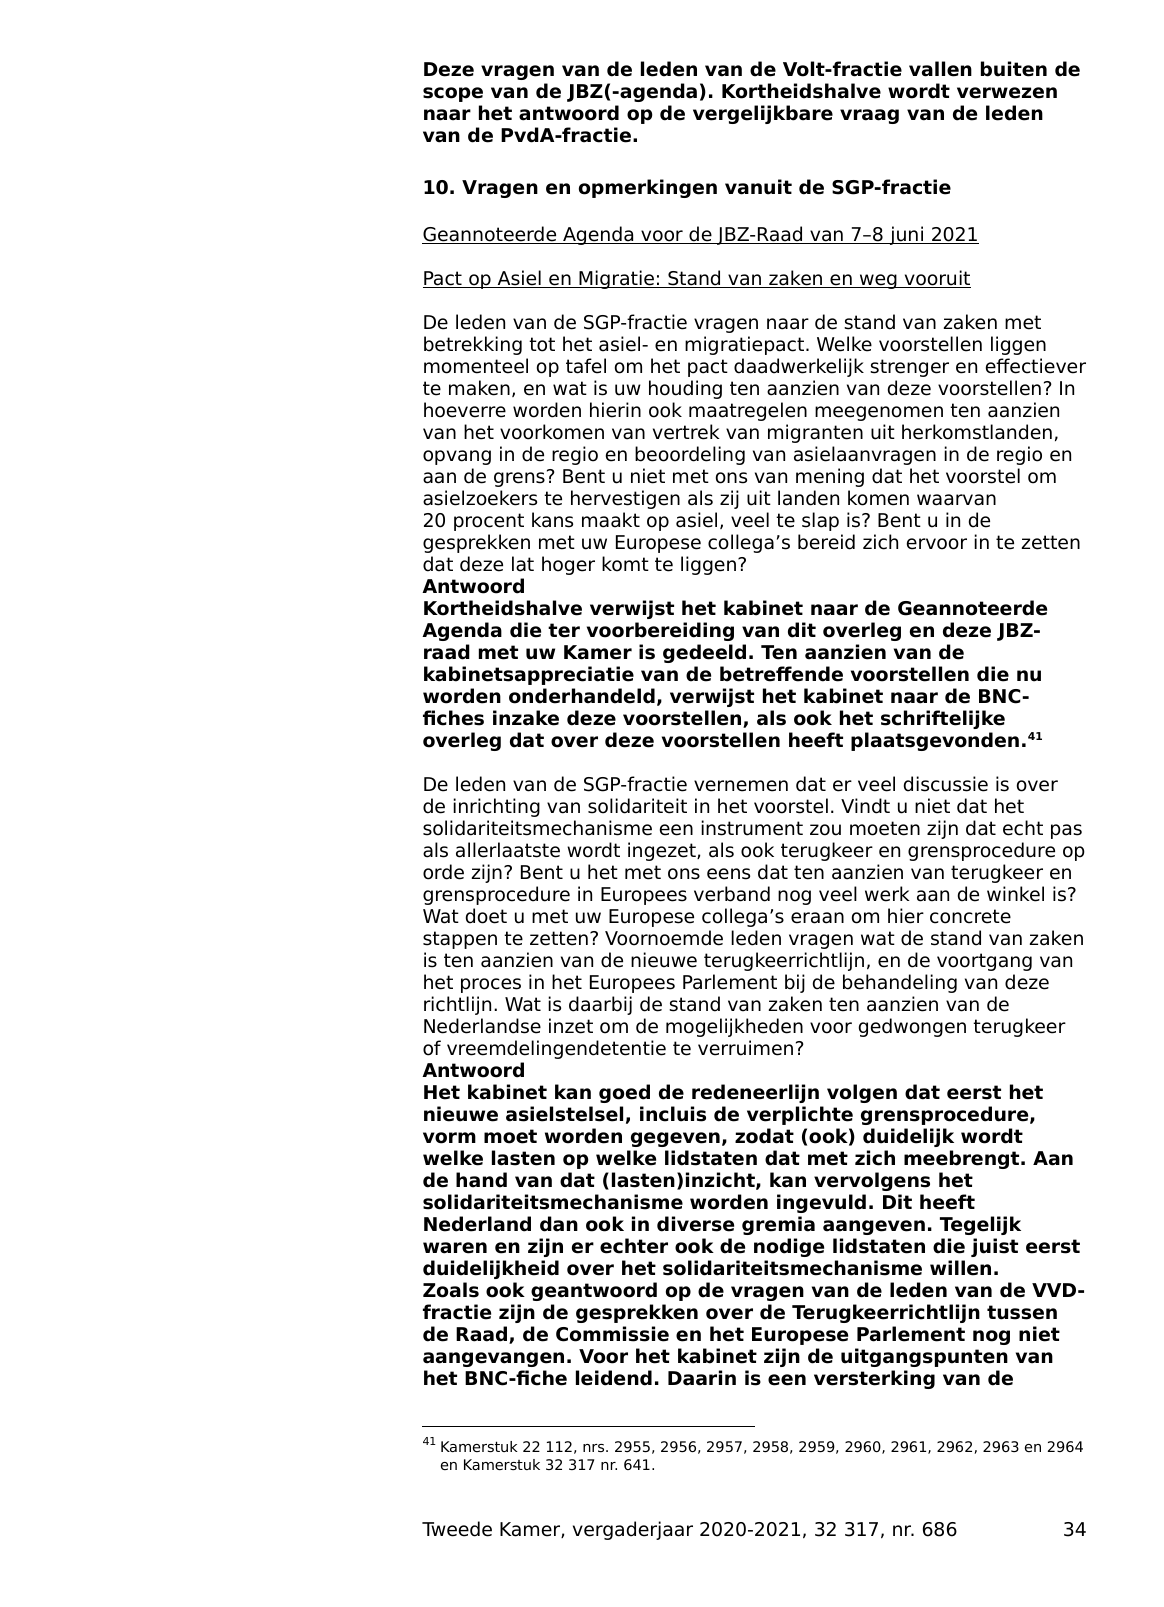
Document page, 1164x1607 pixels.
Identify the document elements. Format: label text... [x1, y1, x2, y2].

text De leden van de SGP-fractie vragen naar de stand van zaken met betrekking tot het asiel- en migratiepact. Welke voorstellen liggen momenteel op tafel om het pact daadwerkelijk strenger en effectiever te maken, en wat is uw houding ten aanzien van deze voorstellen? In hoeverre worden hierin ook maatregelen meegenomen ten aanzien van het voorkomen van vertrek van migranten uit herkomstlanden, opvang in de regio en beoordeling van asielaanvragen in de regio en aan de grens? Bent u niet met ons van mening dat het voorstel om asielzoekers te hervestigen als zij uit landen komen waarvan 20 procent kans maakt op asiel, veel te slap is? Bent u in de gesprekken met uw Europese collega’s bereid zich ervoor in te zetten dat deze lat hoger komt te liggen? [422, 312, 1087, 576]
text De leden van de SGP-fractie vernemen dat er veel discussie is over de inrichting van solidariteit in het voorstel. Vindt u niet dat het solidariteitsmechanisme een instrument zou moeten zijn dat echt pas als allerlaatste wordt ingezet, als ook terugkeer en grensprocedure op orde zijn? Bent u het met ons eens dat ten aanzien van terugkeer en grensprocedure in Europees verband nog veel werk aan de winkel is? Wat doet u met uw Europese collega’s eraan om hier concrete stappen te zetten? Voornoemde leden vragen wat de stand van zaken is ten aanzien van de nieuwe terugkeerrichtlijn, en de voortgang van het proces in het Europees Parlement bij de behandeling van deze richtlijn. Wat is daarbij de stand van zaken ten aanzien van de Nederlandse inzet om de mogelijkheden voor gedwongen terugkeer of vreemdelingendetentie te verruimen? [422, 774, 1087, 1060]
text Antwoord [422, 1060, 1087, 1082]
text Zoals ook geantwoord op de vragen van de leden van de VVD-fractie zijn de gesprekken over de Terugkeerrichtlijn tussen de Raad, de Commissie en het Europese Parlement nog niet aangevangen. Voor het kabinet zijn de uitgangspunten van het BNC-fiche leidend. Daarin is een versterking van de [422, 1279, 1087, 1389]
subtitle Geannoteerde Agenda voor de JBZ-Raad van 7–8 juni 2021 [422, 224, 1087, 246]
subtitle 10. Vragen en opmerkingen vanuit de SGP-fractie [422, 177, 1087, 199]
text Antwoord [422, 576, 1087, 598]
text Kortheidshalve verwijst het kabinet naar de Geannoteerde Agenda die ter voorbereiding van dit overleg en deze JBZ-raad met uw Kamer is gedeeld. Ten aanzien van de kabinetsappreciatie van de betreffende voorstellen die nu worden onderhandeld, verwijst het kabinet naar de BNC-fiches inzake deze voorstellen, als ook het schriftelijke overleg dat over deze voorstellen heeft plaatsgevonden. [422, 598, 1087, 752]
text Het kabinet kan goed de redeneerlijn volgen dat eerst het nieuwe asielstelsel, incluis de verplichte grensprocedure, vorm moet worden gegeven, zodat (ook) duidelijk wordt welke lasten op welke lidstaten dat met zich meebrengt. Aan de hand van dat (lasten)inzicht, kan vervolgens het solidariteitsmechanisme worden ingevuld. Dit heeft Nederland dan ook in diverse gremia aangeven. Tegelijk waren en zijn er echter ook de nodige lidstaten die juist eerst duidelijkheid over het solidariteitsmechanisme willen. [422, 1082, 1087, 1279]
text Deze vragen van de leden van de Volt-fractie vallen buiten de scope van de JBZ(-agenda). Kortheidshalve wordt verwezen naar het antwoord op de vergelijkbare vraag van de leden van de PvdA-fractie. [422, 59, 1087, 147]
subtitle Pact op Asiel en Migratie: Stand van zaken en weg vooruit [422, 268, 1087, 290]
text Kamerstuk 22 112, nrs. 2955, 2956, 2957, 2958, 2959, 2960, 2961, 2962, 2963 en 2964 en Kamerstuk 32 317 nr. 641. [422, 1435, 1087, 1474]
